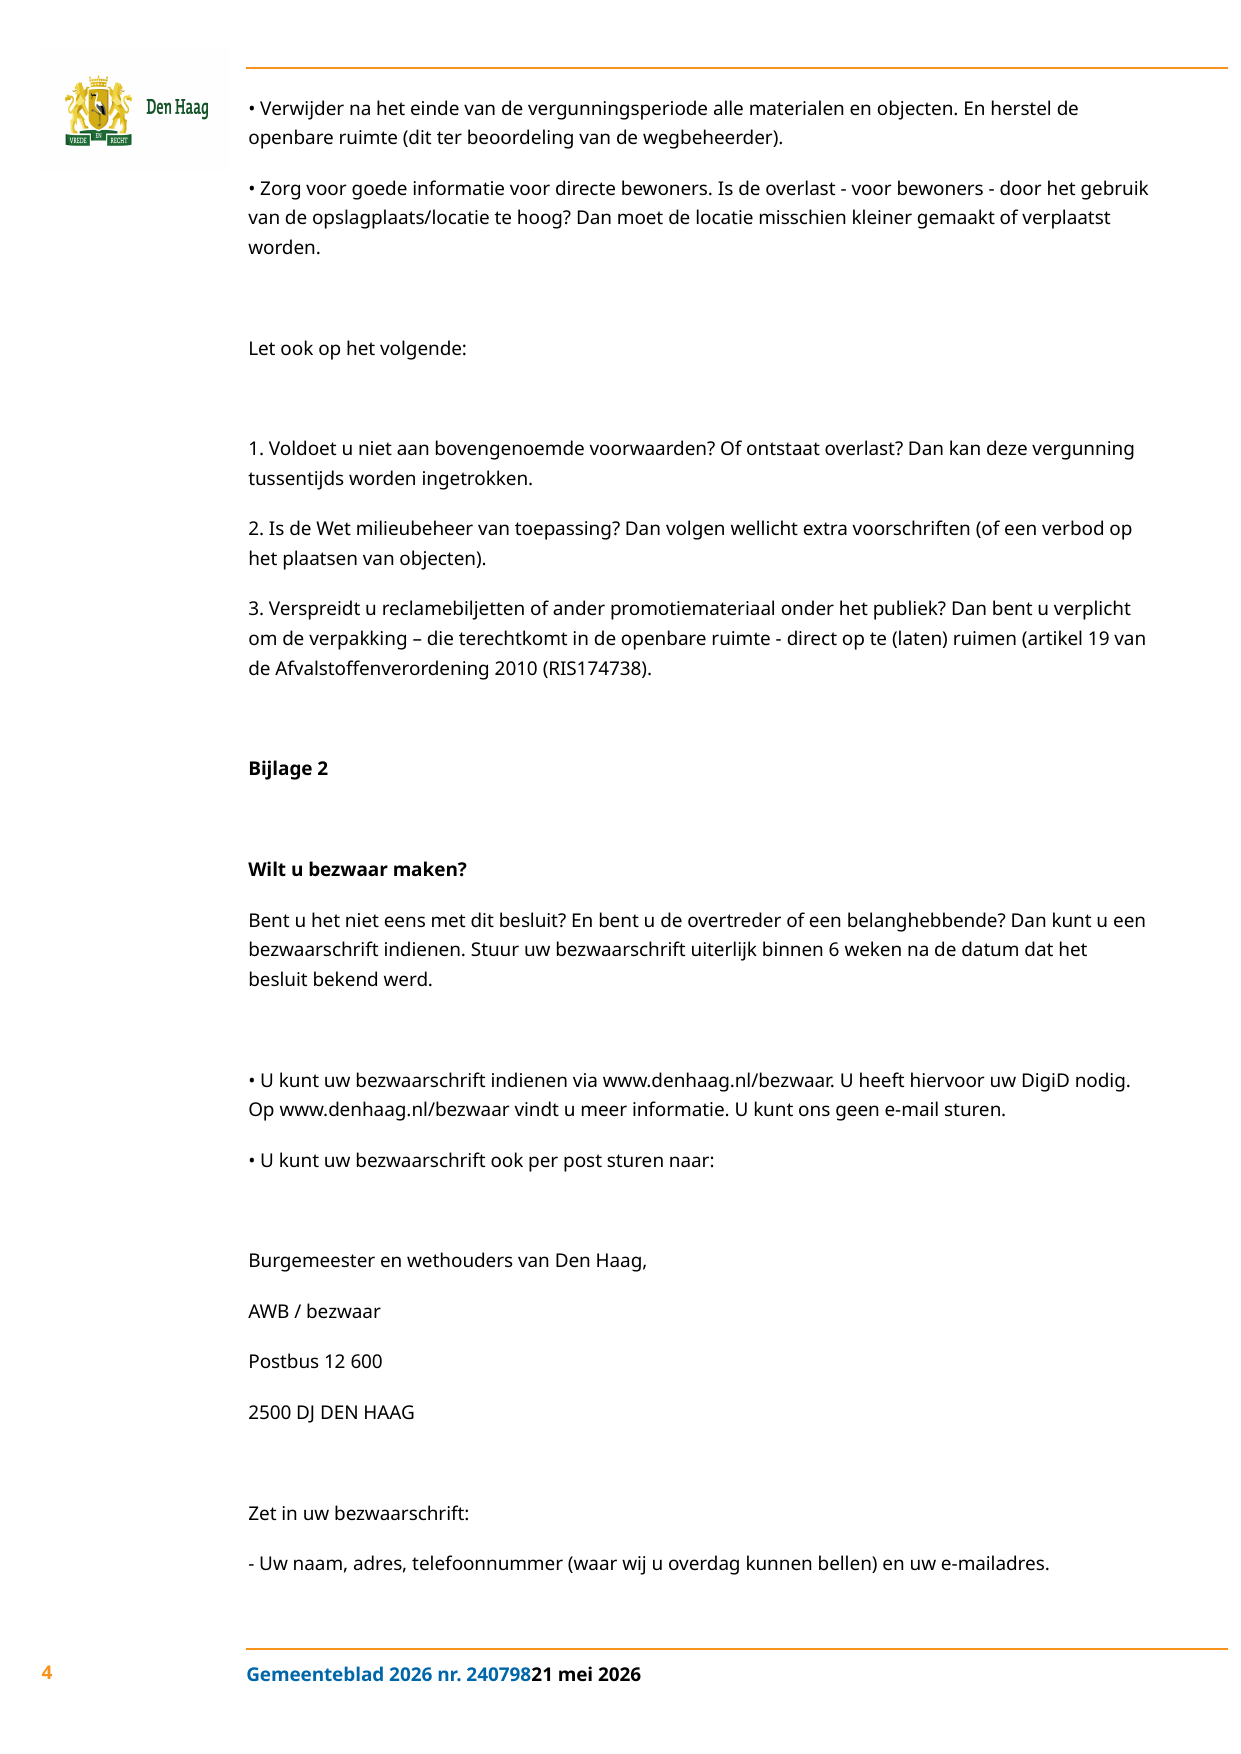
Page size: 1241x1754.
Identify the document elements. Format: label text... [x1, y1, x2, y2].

text AWB / bezwaar [248, 1298, 1152, 1324]
text - Uw naam, adres, telefoonnummer (waar wij u overdag kunnen bellen) en uw e-mailadres. [248, 1550, 1152, 1576]
text Postbus 12 600 [248, 1348, 1152, 1374]
text Burgemeester en wethouders van Den Haag, [248, 1248, 1152, 1273]
text Wilt u bezwaar maken? [248, 856, 1152, 882]
text • Verwijder na het einde van de vergunningsperiode alle materialen en objecten. En herstel de openbare ruimte (dit ter beoordeling van de wegbeheerder). [248, 95, 1152, 150]
text 2. Is de Wet milieubeheer van toepassing? Dan volgen wellicht extra voorschriften (of een verbod op het plaatsen van objecten). [248, 516, 1152, 571]
text • U kunt uw bezwaarschrift indienen via www.denhaag.nl/bezwaar. U heeft hiervoor uw DigiD nodig. Op www.denhaag.nl/bezwaar vindt u meer informatie. U kunt ons geen e-mail sturen. [248, 1067, 1152, 1122]
text Bent u het niet eens met dit besluit? En bent u de overtreder of een belanghebbende? Dan kunt u een bezwaarschrift indienen. Stuur uw bezwaarschrift uiterlijk binnen 6 weken na de datum dat het besluit bekend werd. [248, 907, 1152, 992]
text Let ook op het volgende: [248, 335, 1152, 361]
text 2500 DJ DEN HAAG [248, 1399, 1152, 1425]
text • U kunt uw bezwaarschrift ook per post sturen naar: [248, 1147, 1152, 1173]
text Zet in uw bezwaarschrift: [248, 1500, 1152, 1526]
text • Zorg voor goede informatie voor directe bewoners. Is de overlast - voor bewoners - door het gebruik van de opslagplaats/locatie te hoog? Dan moet de locatie misschien kleiner gemaakt of verplaatst worden. [248, 175, 1152, 260]
picture [41, 47, 231, 172]
text 3. Verspreidt u reclamebiljetten of ander promotiemateriaal onder het publiek? Dan bent u verplicht om de verpakking – die terechtkomt in de openbare ruimte - direct op te (laten) ruimen (artikel 19 van de Afvalstoffenverordening 2010 (RIS174738). [248, 596, 1152, 681]
text Bijlage 2 [248, 756, 1152, 781]
text 1. Voldoet u niet aan bovengenoemde voorwaarden? Of ontstaat overlast? Dan kan deze vergunning tussentijds worden ingetrokken. [248, 436, 1152, 491]
